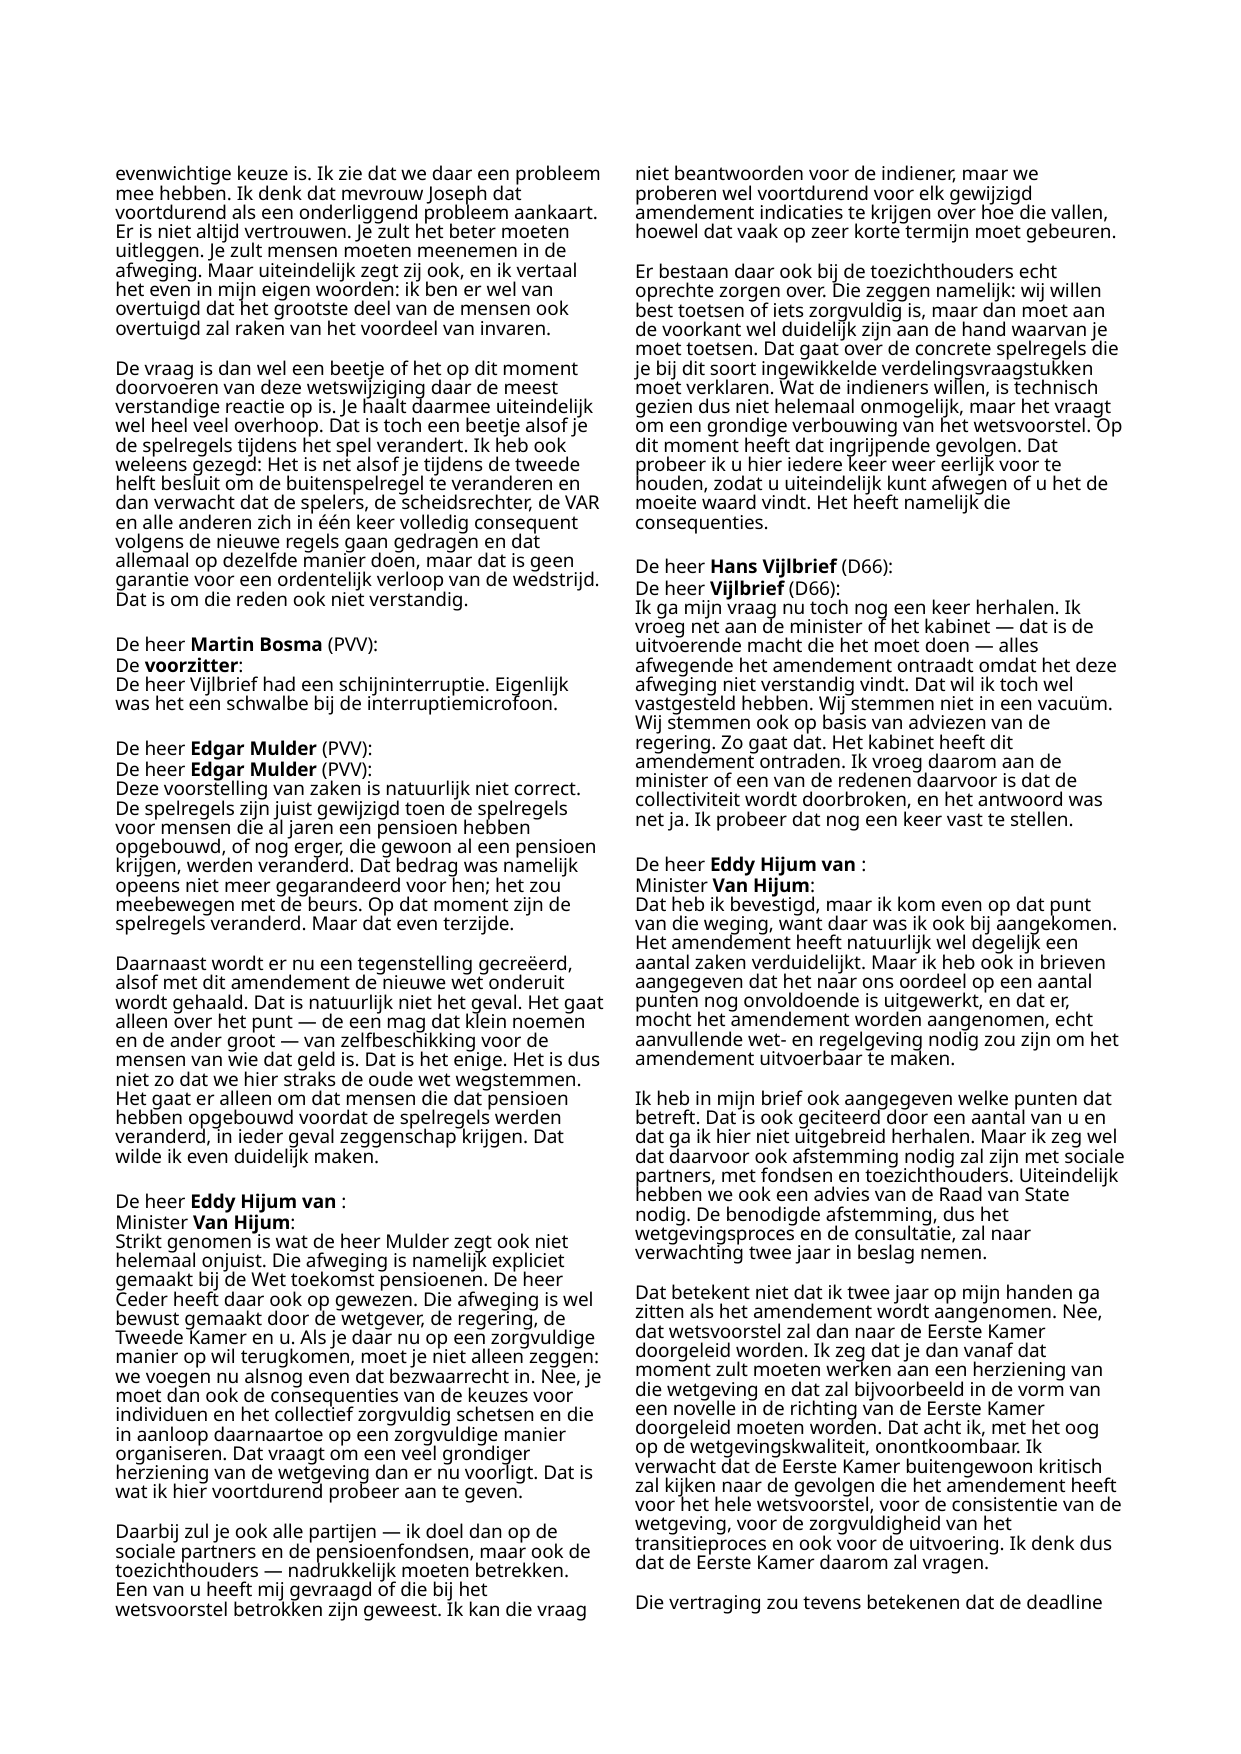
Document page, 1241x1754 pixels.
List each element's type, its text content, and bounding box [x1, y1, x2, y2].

text De heer Edgar Mulder (PVV): [115, 761, 605, 780]
text Daarnaast wordt er nu een tegenstelling gecreëerd, alsof met dit amendement de nieuwe wet onderuit wordt gehaald. Dat is natuurlijk niet het geval. Het gaat alleen over het punt — de een mag dat klein noemen en de ander groot — van zelfbeschikking voor de mensen van wie dat geld is. Dat is het enige. Het is dus niet zo dat we hier straks de oude wet wegstemmen. Het gaat er alleen om dat mensen die dat pensioen hebben opgebouwd voordat de spelregels werden veranderd, in ieder geval zeggenschap krijgen. Dat wilde ik even duidelijk maken. [115, 955, 605, 1167]
text Ik heb in mijn brief ook aangegeven welke punten dat betreft. Dat is ook geciteerd door een aantal van u en dat ga ik hier niet uitgebreid herhalen. Maar ik zeg wel dat daarvoor ook afstemming nodig zal zijn met sociale partners, met fondsen en toezichthouders. Uiteindelijk hebben we ook een advies van de Raad van State nodig. De benodigde afstemming, dus het wetgevingsproces en de consultatie, zal naar verwachting twee jaar in beslag nemen. [635, 1090, 1125, 1263]
text De heer Vijlbrief (D66): [635, 579, 1125, 599]
text De heer Vijlbrief had een schijninterruptie. Eigenlijk was het een schwalbe bij de interruptiemicrofoon. [115, 676, 605, 714]
text Strikt genomen is wat de heer Mulder zegt ook niet helemaal onjuist. Die afweging is namelijk expliciet gemaakt bij de Wet toekomst pensioenen. De heer Ceder heeft daar ook op gewezen. Die afweging is wel bewust gemaakt door de wetgever, de regering, de Tweede Kamer en u. Als je daar nu op een zorgvuldige manier op wil terugkomen, moet je niet alleen zeggen: we voegen nu alsnog even dat bezwaarrecht in. Nee, je moet dan ook de consequenties van de keuzes voor individuen en het collectief zorgvuldig schetsen en die in aanloop daarnaartoe op een zorgvuldige manier organiseren. Dat vraagt om een veel grondiger herziening van de wetgeving dan er nu voorligt. Dat is wat ik hier voortdurend probeer aan te geven. [115, 1233, 605, 1503]
text Die vertraging zou tevens betekenen dat de deadline [635, 1594, 1125, 1613]
text De heer Hans Vijlbrief (D66): [635, 554, 1125, 579]
text De heer Edgar Mulder (PVV): [115, 735, 605, 761]
text De voorzitter: [115, 657, 605, 676]
text Ik ga mijn vraag nu toch nog een keer herhalen. Ik vroeg net aan de minister of het kabinet — dat is de uitvoerende macht die het moet doen — alles afwegende het amendement ontraadt omdat het deze afweging niet verstandig vindt. Dat wil ik toch wel vastgesteld hebben. Wij stemmen niet in een vacuüm. Wij stemmen ook op basis van adviezen van de regering. Zo gaat dat. Het kabinet heeft dit amendement ontraden. Ik vroeg daarom aan de minister of een van de redenen daarvoor is dat de collectiviteit wordt doorbroken, en het antwoord was net ja. Ik probeer dat nog een keer vast te stellen. [635, 599, 1125, 830]
text De heer Martin Bosma (PVV): [115, 631, 605, 657]
text De heer Eddy Hijum van : [115, 1188, 605, 1214]
text niet beantwoorden voor de indiener, maar we proberen wel voortdurend voor elk gewijzigd amendement indicaties te krijgen over hoe die vallen, hoewel dat vaak op zeer korte termijn moet gebeuren. [635, 165, 1125, 242]
text De heer Eddy Hijum van : [635, 851, 1125, 877]
text Er bestaan daar ook bij de toezichthouders echt oprechte zorgen over. Die zeggen namelijk: wij willen best toetsen of iets zorgvuldig is, maar dan moet aan de voorkant wel duidelijk zijn aan de hand waarvan je moet toetsen. Dat gaat over de concrete spelregels die je bij dit soort ingewikkelde verdelingsvraagstukken moet verklaren. Wat de indieners willen, is technisch gezien dus niet helemaal onmogelijk, maar het vraagt om een grondige verbouwing van het wetsvoorstel. Op dit moment heeft dat ingrijpende gevolgen. Dat probeer ik u hier iedere keer weer eerlijk voor te houden, zodat u uiteindelijk kunt afwegen of u het de moeite waard vindt. Het heeft namelijk die consequenties. [635, 263, 1125, 533]
text Dat heb ik bevestigd, maar ik kom even op dat punt van die weging, want daar was ik ook bij aangekomen. Het amendement heeft natuurlijk wel degelijk een aantal zaken verduidelijkt. Maar ik heb ook in brieven aangegeven dat het naar ons oordeel op een aantal punten nog onvoldoende is uitgewerkt, en dat er, mocht het amendement worden aangenomen, echt aanvullende wet- en regelgeving nodig zou zijn om het amendement uitvoerbaar te maken. [635, 896, 1125, 1069]
text De vraag is dan wel een beetje of het op dit moment doorvoeren van deze wetswijziging daar de meest verstandige reactie op is. Je haalt daarmee uiteindelijk wel heel veel overhoop. Dat is toch een beetje alsof je de spelregels tijdens het spel verandert. Ik heb ook weleens gezegd: Het is net alsof je tijdens de tweede helft besluit om de buitenspelregel te veranderen en dan verwacht dat de spelers, de scheidsrechter, de VAR en alle anderen zich in één keer volledig consequent volgens de nieuwe regels gaan gedragen en dat allemaal op dezelfde manier doen, maar dat is geen garantie voor een ordentelijk verloop van de wedstrijd. Dat is om die reden ook niet verstandig. [115, 359, 605, 610]
text Minister Van Hijum: [115, 1214, 605, 1233]
text Deze voorstelling van zaken is natuurlijk niet correct. De spelregels zijn juist gewijzigd toen de spelregels voor mensen die al jaren een pensioen hebben opgebouwd, of nog erger, die gewoon al een pensioen krijgen, werden veranderd. Dat bedrag was namelijk opeens niet meer gegarandeerd voor hen; het zou meebewegen met de beurs. Op dat moment zijn de spelregels veranderd. Maar dat even terzijde. [115, 780, 605, 934]
text evenwichtige keuze is. Ik zie dat we daar een probleem mee hebben. Ik denk dat mevrouw Joseph dat voortdurend als een onderliggend probleem aankaart. Er is niet altijd vertrouwen. Je zult het beter moeten uitleggen. Je zult mensen moeten meenemen in de afweging. Maar uiteindelijk zegt zij ook, en ik vertaal het even in mijn eigen woorden: ik ben er wel van overtuigd dat het grootste deel van de mensen ook overtuigd zal raken van het voordeel van invaren. [115, 165, 605, 339]
text Dat betekent niet dat ik twee jaar op mijn handen ga zitten als het amendement wordt aangenomen. Nee, dat wetsvoorstel zal dan naar de Eerste Kamer doorgeleid worden. Ik zeg dat je dan vanaf dat moment zult moeten werken aan een herziening van die wetgeving en dat zal bijvoorbeeld in de vorm van een novelle in de richting van de Eerste Kamer doorgeleid moeten worden. Dat acht ik, met het oog op de wetgevingskwaliteit, onontkoombaar. Ik verwacht dat de Eerste Kamer buitengewoon kritisch zal kijken naar de gevolgen die het amendement heeft voor het hele wetsvoorstel, voor de consistentie van de wetgeving, voor de zorgvuldigheid van het transitieproces en ook voor de uitvoering. Ik denk dus dat de Eerste Kamer daarom zal vragen. [635, 1284, 1125, 1573]
text Minister Van Hijum: [635, 877, 1125, 896]
text Daarbij zul je ook alle partijen — ik doel dan op de sociale partners en de pensioenfondsen, maar ook de toezichthouders — nadrukkelijk moeten betrekken. Een van u heeft mij gevraagd of die bij het wetsvoorstel betrokken zijn geweest. Ik kan die vraag [115, 1523, 605, 1620]
